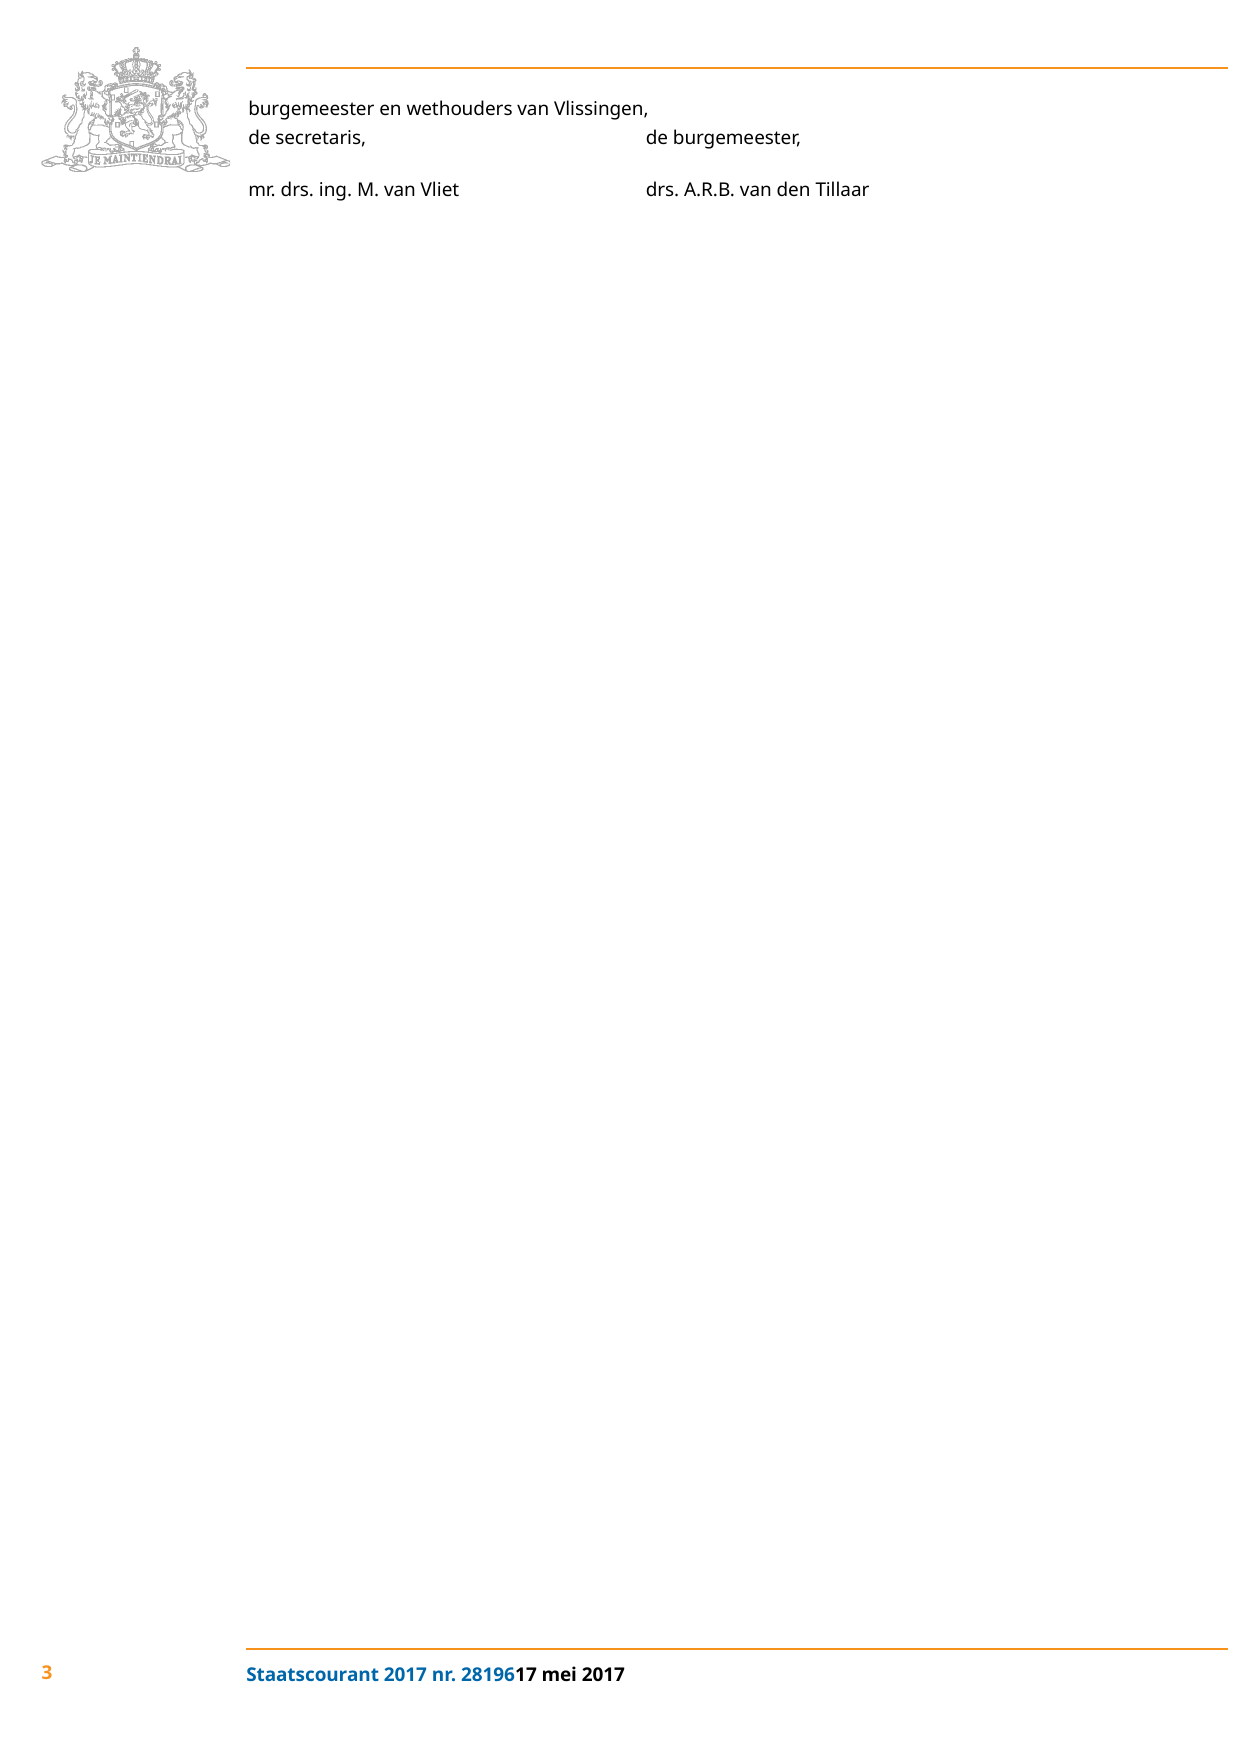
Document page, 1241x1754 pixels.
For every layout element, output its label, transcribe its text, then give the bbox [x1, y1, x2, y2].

table_cell [248, 150, 1152, 176]
table_header de secretaris, [248, 125, 646, 150]
text burgemeester en wethouders van Vlissingen, [248, 95, 1152, 121]
table_cell drs. A.R.B. van den Tillaar [646, 176, 1152, 202]
table_header de burgemeester, [646, 125, 1152, 150]
table_cell mr. drs. ing. M. van Vliet [248, 176, 646, 202]
picture [41, 47, 231, 172]
